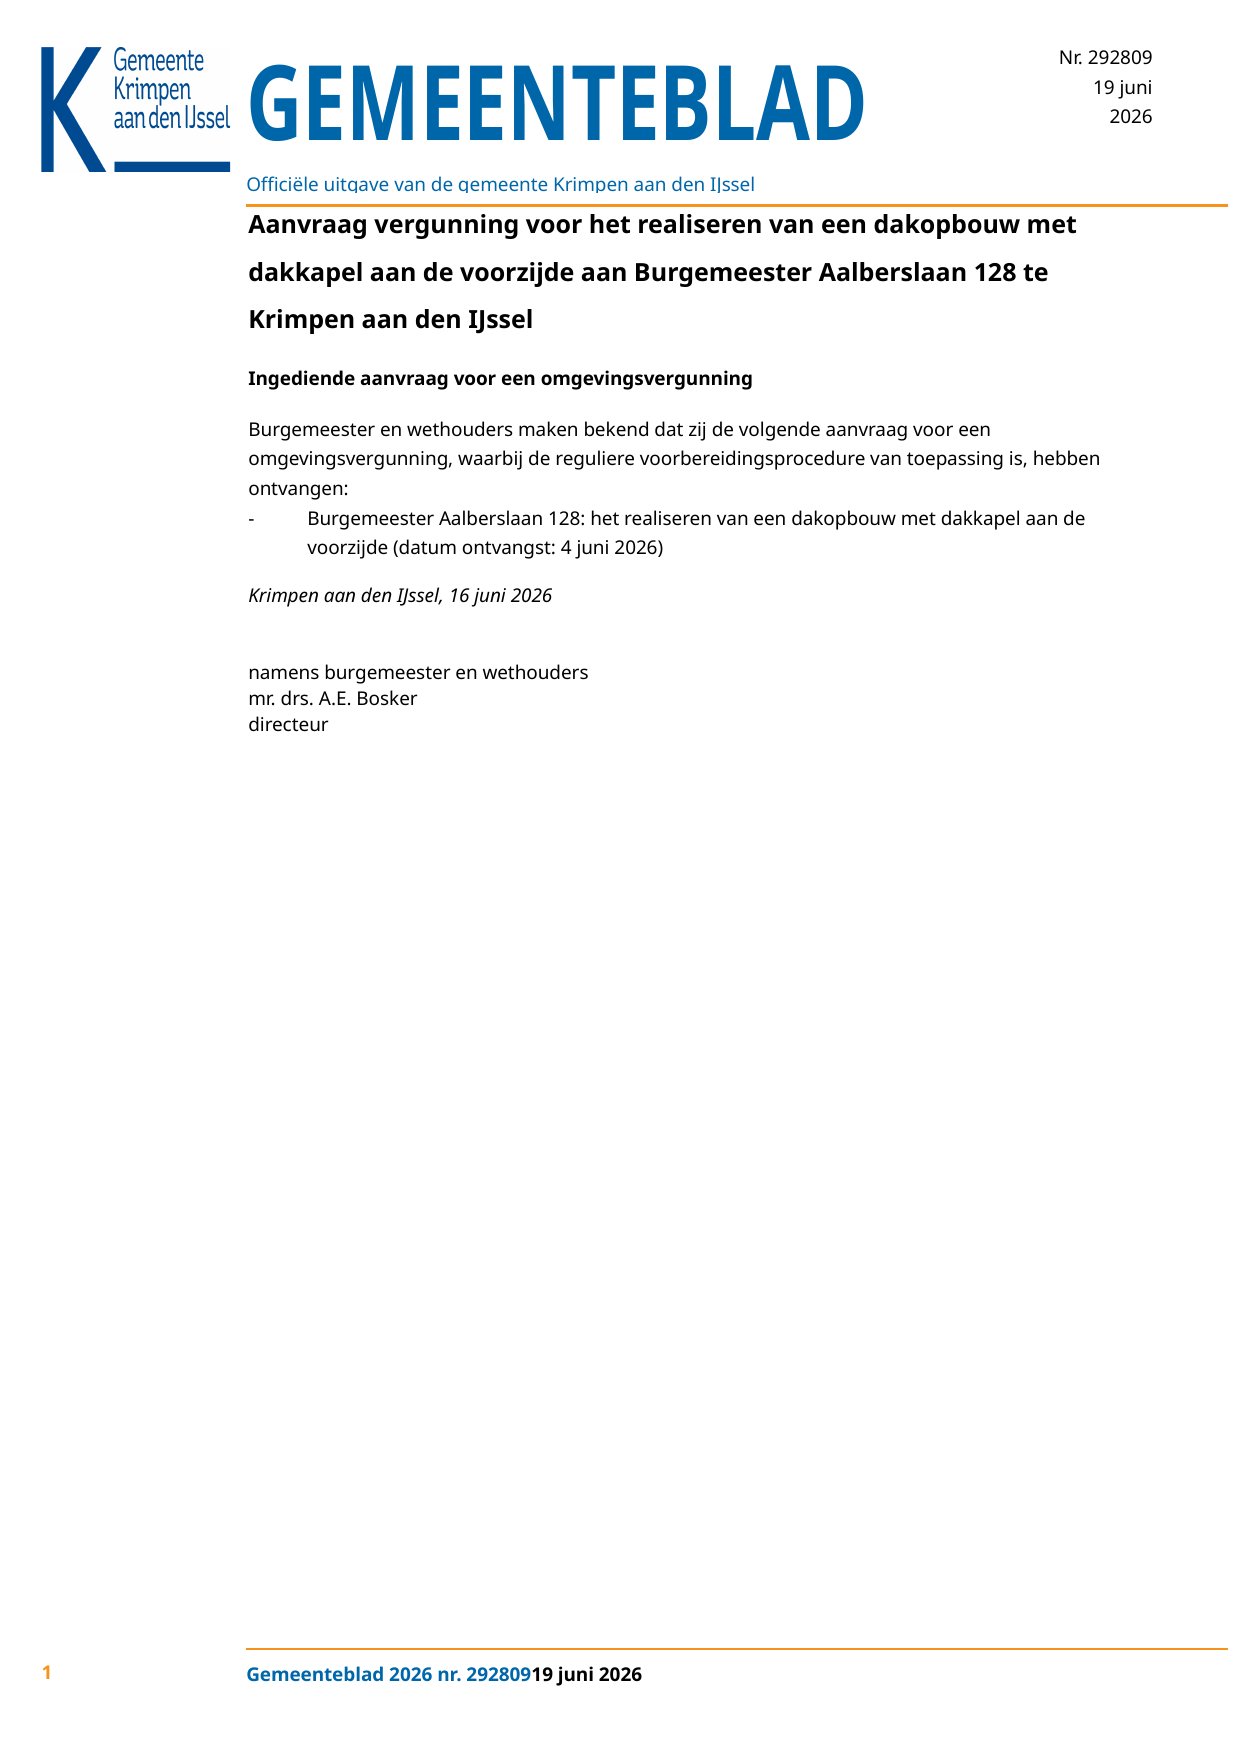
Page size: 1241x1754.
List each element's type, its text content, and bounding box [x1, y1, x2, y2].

text Ingediende aanvraag voor een omgevingsvergunning [248, 366, 1152, 391]
picture [41, 47, 231, 172]
text Krimpen aan den IJssel, 16 juni 2026 [248, 582, 1152, 608]
text mr. drs. A.E. Bosker [248, 685, 1152, 711]
list Burgemeester Aalberslaan 128: het realiseren van een dakopbouw met dakkapel aan de voorzijde (datum ontvangst: 4 juni 2026) [248, 505, 1152, 560]
text Aanvraag vergunning voor het realiseren van een dakopbouw met dakkapel aan de voorzijde aan Burgemeester Aalberslaan 128 te Krimpen aan den IJssel [248, 207, 1152, 336]
text namens burgemeester en wethouders [248, 659, 1152, 685]
text directeur [248, 711, 1152, 736]
text Burgemeester en wethouders maken bekend dat zij de volgende aanvraag voor een omgevingsvergunning, waarbij de reguliere voorbereidingsprocedure van toepassing is, hebben ontvangen: [248, 416, 1152, 501]
